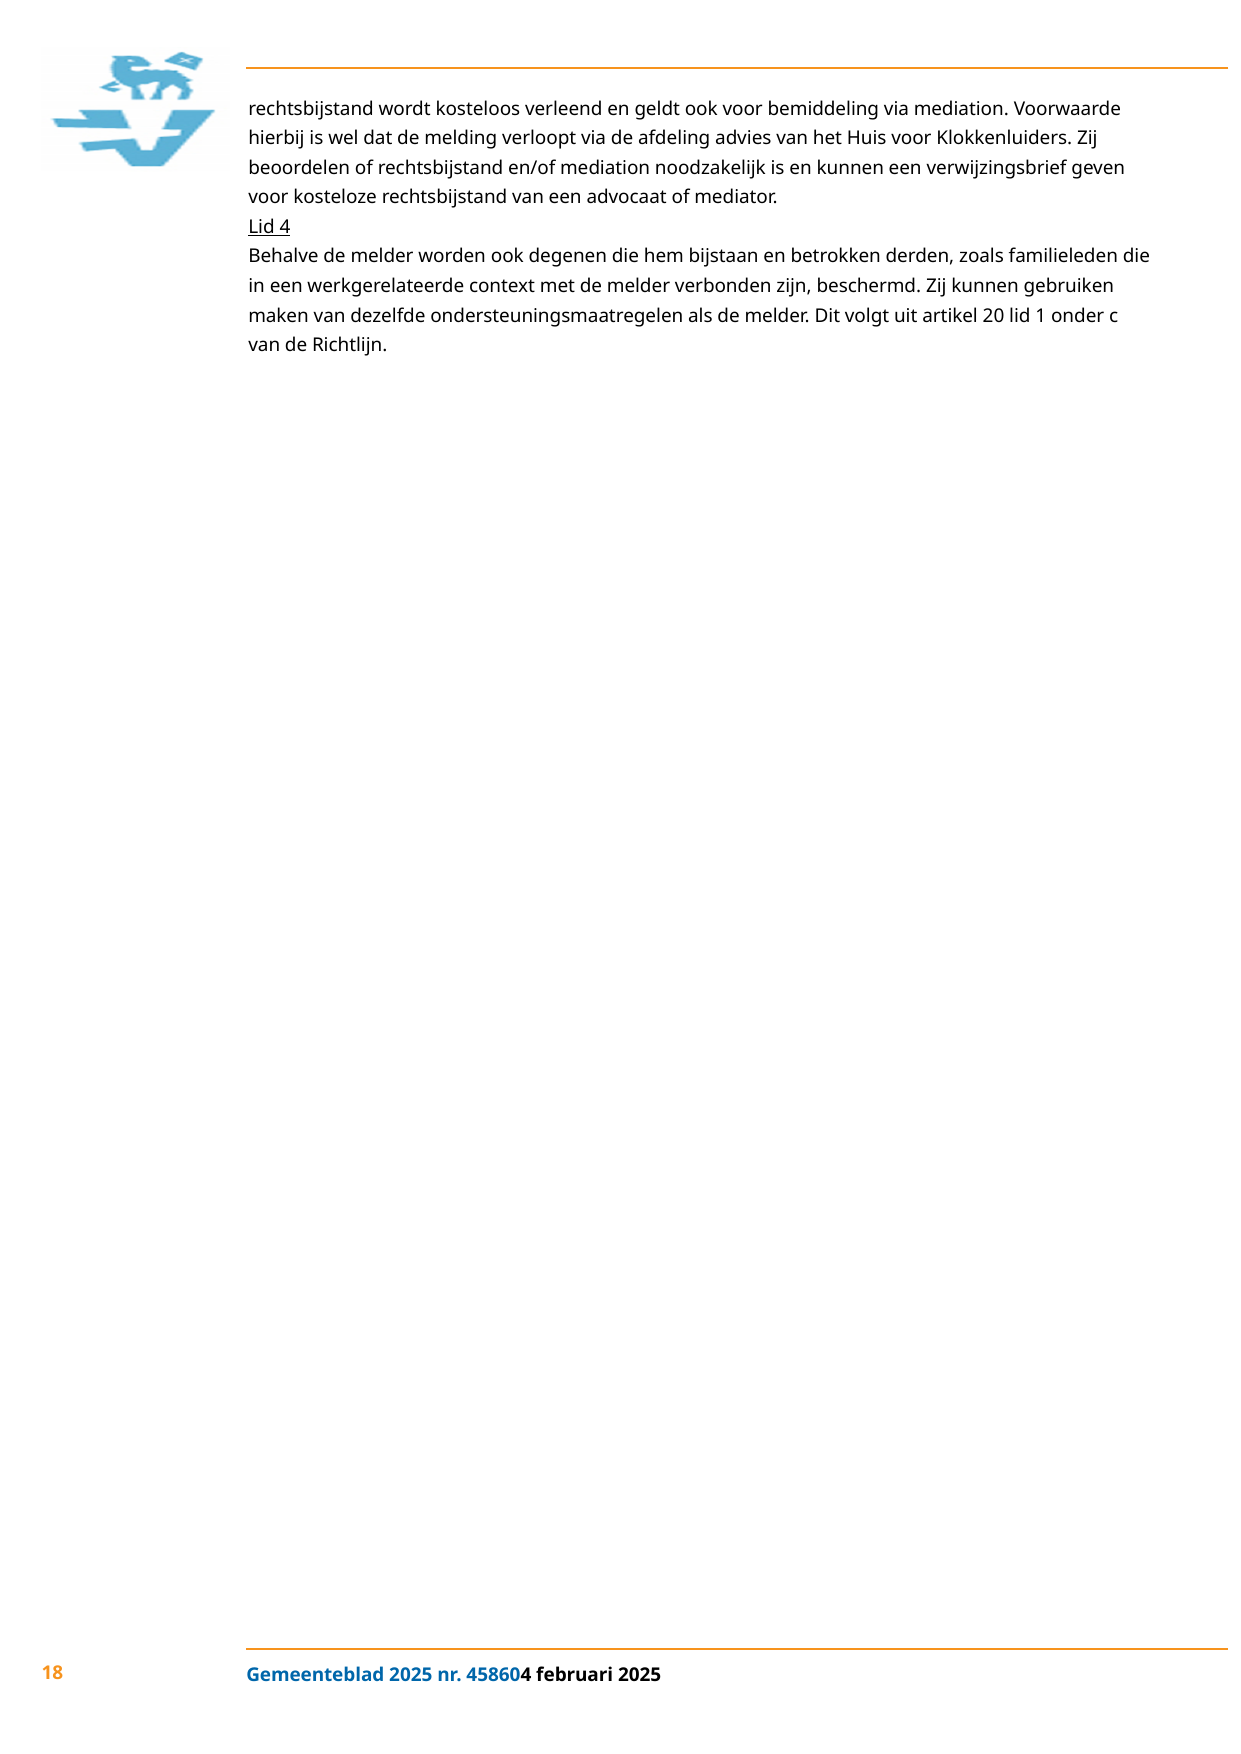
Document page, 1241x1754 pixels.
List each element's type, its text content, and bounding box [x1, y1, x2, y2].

picture [41, 47, 231, 172]
text rechtsbijstand wordt kosteloos verleend en geldt ook voor bemiddeling via mediation. Voorwaarde hierbij is wel dat de melding verloopt via de afdeling advies van het Huis voor Klokkenluiders. Zij beoordelen of rechtsbijstand en/of mediation noodzakelijk is en kunnen een verwijzingsbrief geven voor kosteloze rechtsbijstand van een advocaat of mediator. [248, 95, 1152, 209]
text Lid 4 [248, 213, 1152, 239]
text Behalve de melder worden ook degenen die hem bijstaan en betrokken derden, zoals familieleden die in een werkgerelateerde context met de melder verbonden zijn, beschermd. Zij kunnen gebruiken maken van dezelfde ondersteuningsmaatregelen als de melder. Dit volgt uit artikel 20 lid 1 onder c van de Richtlijn. [248, 243, 1152, 357]
